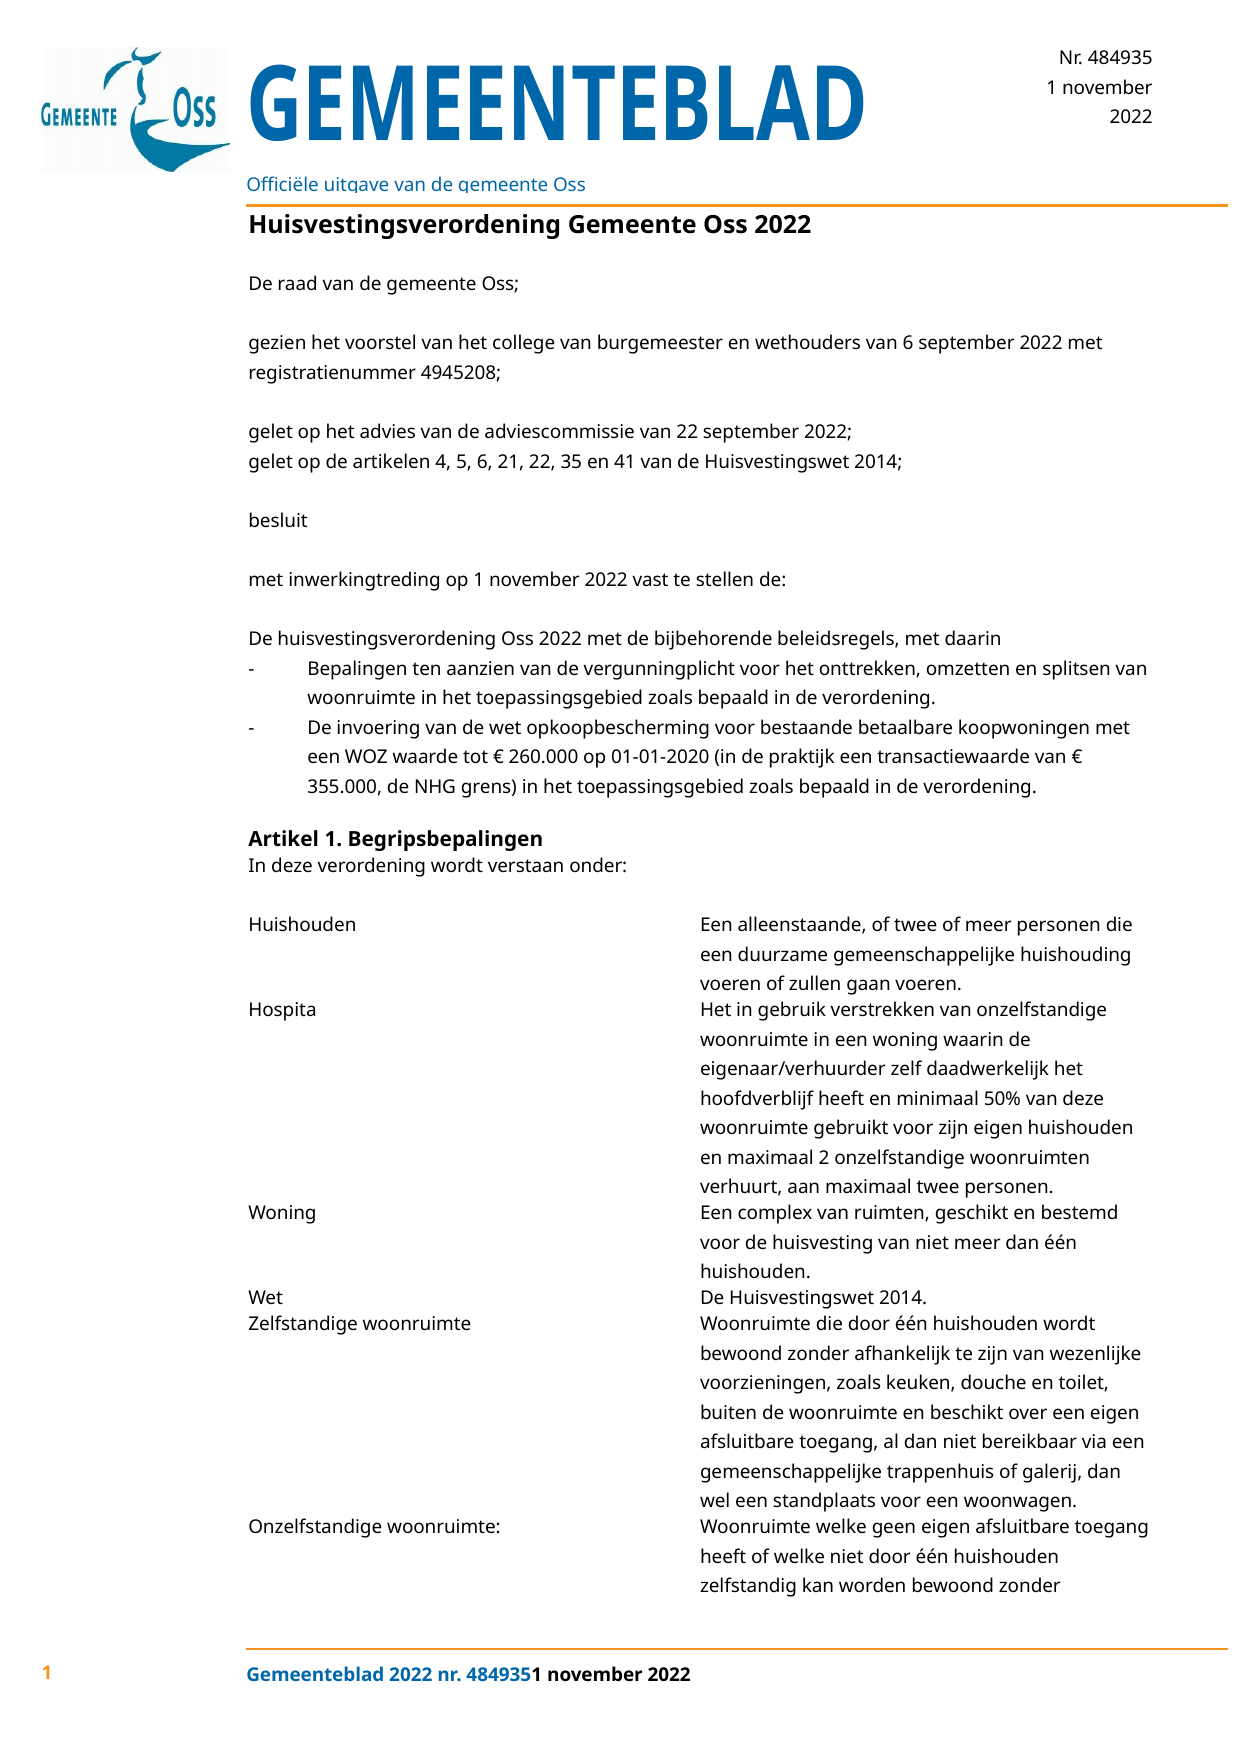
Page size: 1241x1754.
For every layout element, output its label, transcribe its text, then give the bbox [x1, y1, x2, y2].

table_cell Woonruimte welke geen eigen afsluitbare toegang heeft of welke niet door één huishouden zelfstandig kan worden bewoond zonder [700, 1513, 1152, 1598]
table_cell Woonruimte die door één huishouden wordt bewoond zonder afhankelijk te zijn van wezenlijke voorzieningen, zoals keuken, douche en toilet, buiten de woonruimte en beschikt over een eigen afsluitbare toegang, al dan niet bereikbaar via een gemeenschappelijke trappenhuis of galerij, dan wel een standplaats voor een woonwagen. [700, 1310, 1152, 1513]
table_cell Het in gebruik verstrekken van onzelfstandige woonruimte in een woning waarin de eigenaar/verhuurder zelf daadwerkelijk het hoofdverblijf heeft en minimaal 50% van deze woonruimte gebruikt voor zijn eigen huishouden en maximaal 2 onzelfstandige woonruimten verhuurt, aan maximaal twee personen. [700, 996, 1152, 1199]
table_cell Een complex van ruimten, geschikt en bestemd voor de huisvesting van niet meer dan één huishouden. [700, 1200, 1152, 1284]
text met inwerkingtreding op 1 november 2022 vast te stellen de: [248, 566, 1152, 592]
text De huisvestingsverordening Oss 2022 met de bijbehorende beleidsregels, met daarin [248, 625, 1152, 651]
table_cell Woning [248, 1200, 700, 1284]
table_cell Zelfstandige woonruimte [248, 1310, 700, 1513]
text In deze verordening wordt verstaan onder: [248, 852, 1152, 878]
table_cell De Huisvestingswet 2014. [700, 1284, 1152, 1310]
list De invoering van de wet opkoopbescherming voor bestaande betaalbare koopwoningen met een WOZ waarde tot € 260.000 op 01-01-2020 (in de praktijk een transactiewaarde van € 355.000, de NHG grens) in het toepassingsgebied zoals bepaald in de verordening. [248, 714, 1152, 799]
table_header Een alleenstaande, of twee of meer personen die een duurzame gemeenschappelijke huishouding voeren of zullen gaan voeren. [700, 911, 1152, 996]
table_header Huishouden [248, 911, 700, 996]
picture [41, 47, 231, 172]
list Bepalingen ten aanzien van de vergunningplicht voor het onttrekken, omzetten en splitsen van woonruimte in het toepassingsgebied zoals bepaald in de verordening. [248, 655, 1152, 710]
table_cell Hospita [248, 996, 700, 1199]
text Artikel 1. Begripsbepalingen [248, 824, 1152, 852]
table_cell Wet [248, 1284, 700, 1310]
text gelet op het advies van de adviescommissie van 22 september 2022; [248, 418, 1152, 444]
text Huisvestingsverordening Gemeente Oss 2022 [248, 207, 1152, 241]
text gezien het voorstel van het college van burgemeester en wethouders van 6 september 2022 met registratienummer 4945208; [248, 329, 1152, 385]
text De raad van de gemeente Oss; [248, 270, 1152, 296]
text gelet op de artikelen 4, 5, 6, 21, 22, 35 en 41 van de Huisvestingswet 2014; [248, 448, 1152, 473]
table_cell Onzelfstandige woonruimte: [248, 1513, 700, 1598]
text besluit [248, 507, 1152, 533]
